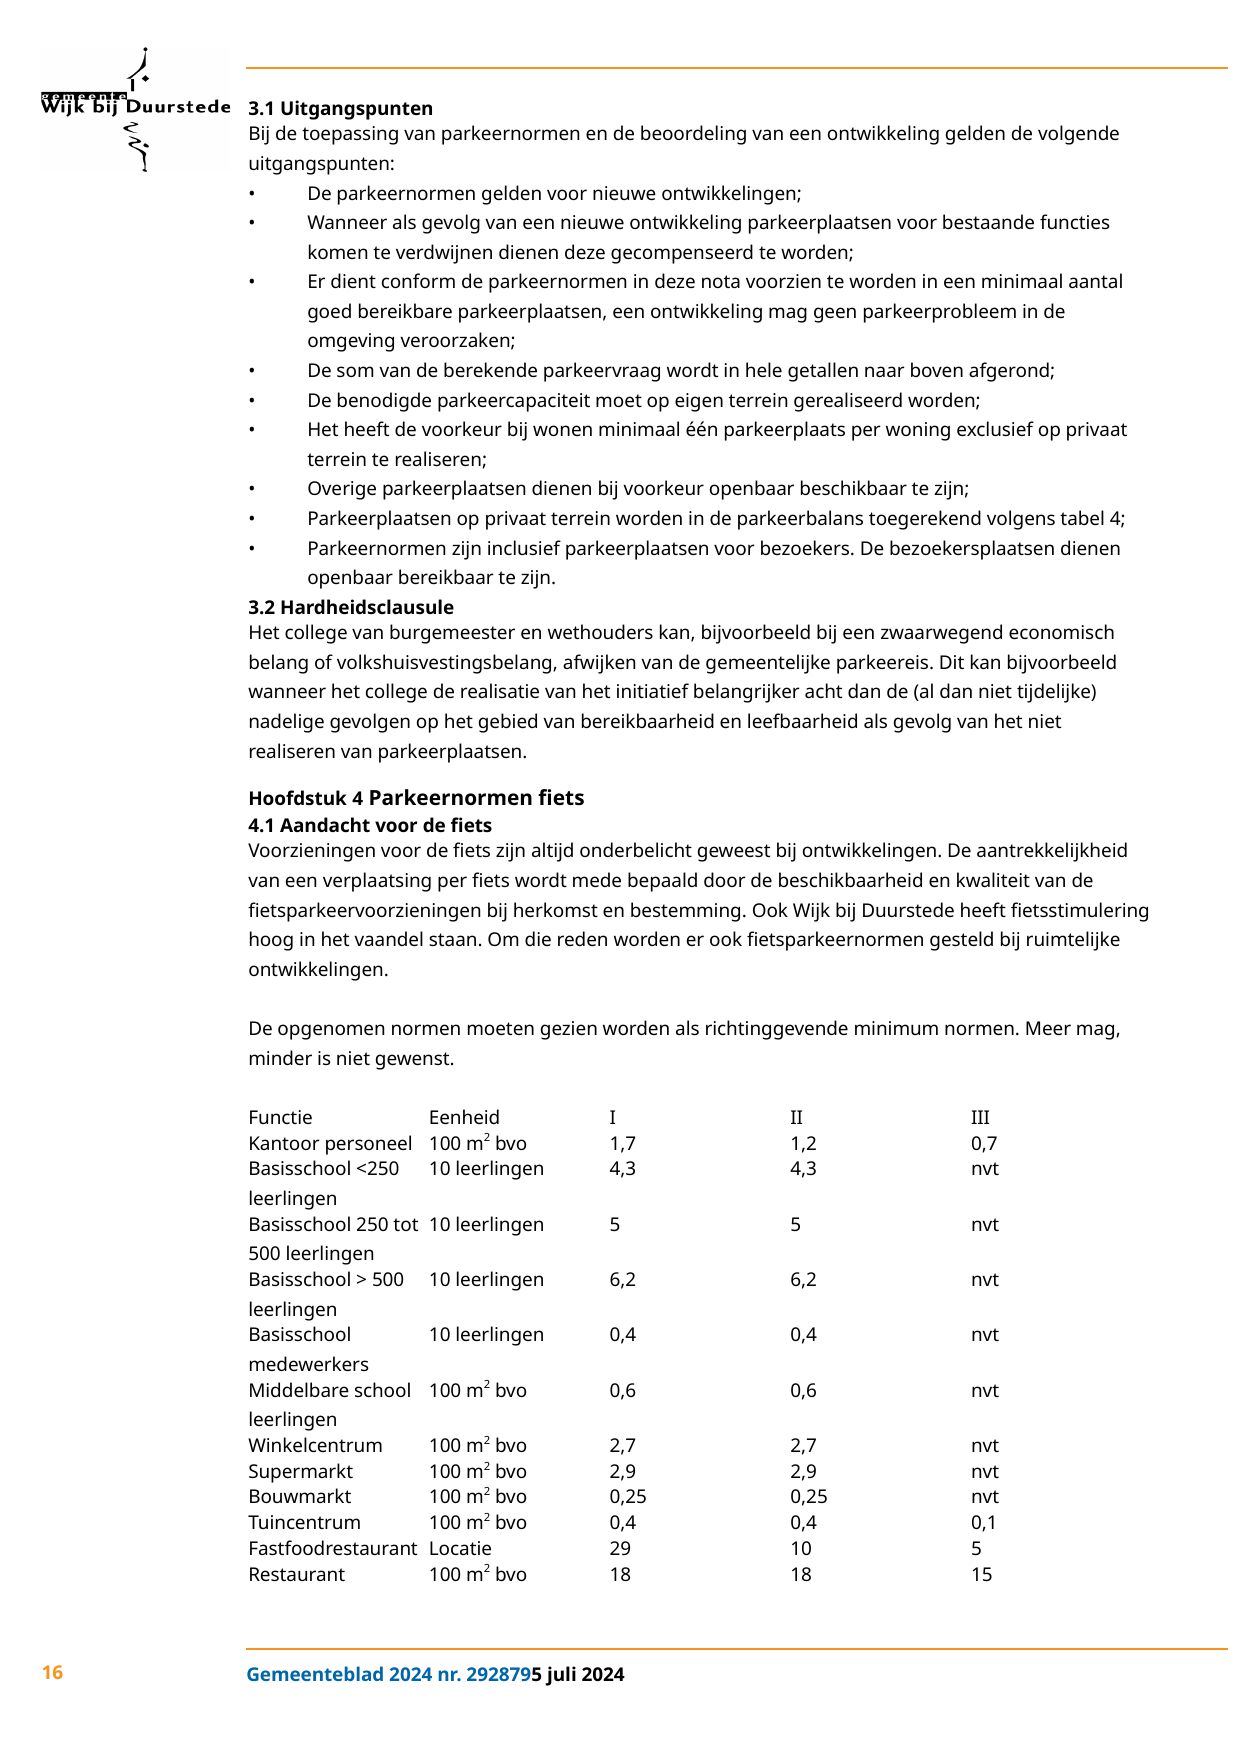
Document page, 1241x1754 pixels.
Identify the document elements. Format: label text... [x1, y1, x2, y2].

list De parkeernormen gelden voor nieuwe ontwikkelingen; [248, 180, 1152, 205]
text 3.1 Uitgangspunten [248, 95, 1152, 121]
table_cell nvt [971, 1458, 1152, 1483]
table_cell 10 leerlingen [429, 1156, 609, 1211]
table_cell Locatie [429, 1535, 609, 1561]
list Er dient conform de parkeernormen in deze nota voorzien te worden in een minimaal aantal goed bereikbare parkeerplaatsen, een ontwikkeling mag geen parkeerprobleem in de omgeving veroorzaken; [248, 268, 1152, 353]
table_cell 10 leerlingen [429, 1321, 609, 1377]
table_cell 0,7 [971, 1130, 1152, 1156]
text Bij de toepassing van parkeernormen en de beoordeling van een ontwikkeling gelden de volgende uitgangspunten: [248, 121, 1152, 176]
table_cell 100 m2 bvo [429, 1561, 609, 1586]
table_header II [790, 1104, 971, 1130]
table_cell 10 leerlingen [429, 1266, 609, 1321]
table_cell nvt [971, 1156, 1152, 1211]
text Het college van burgemeester en wethouders kan, bijvoorbeeld bij een zwaarwegend economisch belang of volkshuisvestingsbelang, afwijken van de gemeentelijke parkeereis. Dit kan bijvoorbeeld wanneer het college de realisatie van het initiatief belangrijker acht dan de (al dan niet tijdelijke) nadelige gevolgen op het gebied van bereikbaarheid en leefbaarheid als gevolg van het niet realiseren van parkeerplaatsen. [248, 619, 1152, 764]
table_cell 100 m2 bvo [429, 1432, 609, 1458]
table_cell Restaurant [248, 1561, 429, 1586]
text De opgenomen normen moeten gezien worden als richtinggevende minimum normen. Meer mag, minder is niet gewenst. [248, 1015, 1152, 1071]
list Parkeerplaatsen op privaat terrein worden in de parkeerbalans toegerekend volgens tabel 4; [248, 505, 1152, 531]
table_cell 100 m2 bvo [429, 1130, 609, 1156]
table_cell 4,3 [609, 1156, 790, 1211]
table_cell 100 m2 bvo [429, 1484, 609, 1509]
table_cell nvt [971, 1266, 1152, 1321]
table_cell 6,2 [609, 1266, 790, 1321]
table_cell 0,6 [790, 1377, 971, 1432]
table_cell Tuincentrum [248, 1509, 429, 1535]
table_cell 2,9 [790, 1458, 971, 1483]
picture [41, 47, 231, 172]
text Voorzieningen voor de fiets zijn altijd onderbelicht geweest bij ontwikkelingen. De aantrekkelijkheid van een verplaatsing per fiets wordt mede bepaald door de beschikbaarheid en kwaliteit van de fietsparkeervoorzieningen bij herkomst en bestemming. Ook Wijk bij Duurstede heeft fietsstimulering hoog in het vaandel staan. Om die reden worden er ook fietsparkeernormen gesteld bij ruimtelijke ontwikkelingen. [248, 838, 1152, 982]
list Parkeernormen zijn inclusief parkeerplaatsen voor bezoekers. De bezoekersplaatsen dienen openbaar bereikbaar te zijn. [248, 535, 1152, 590]
list Overige parkeerplaatsen dienen bij voorkeur openbaar beschikbaar te zijn; [248, 476, 1152, 501]
table_cell Basisschool <250 leerlingen [248, 1156, 429, 1211]
table_header Eenheid [429, 1104, 609, 1130]
table_cell 10 leerlingen [429, 1211, 609, 1266]
table_header I [609, 1104, 790, 1130]
table_cell Basisschool > 500 leerlingen [248, 1266, 429, 1321]
table_cell 1,2 [790, 1130, 971, 1156]
table_cell 5 [971, 1535, 1152, 1561]
table_cell 18 [790, 1561, 971, 1586]
table_cell 0,4 [790, 1509, 971, 1535]
table_cell 0,25 [790, 1484, 971, 1509]
table_cell 2,7 [790, 1432, 971, 1458]
table_cell Basisschool 250 tot 500 leerlingen [248, 1211, 429, 1266]
table_cell 29 [609, 1535, 790, 1561]
text 4.1 Aandacht voor de fiets [248, 812, 1152, 838]
table_cell 4,3 [790, 1156, 971, 1211]
list De som van de berekende parkeervraag wordt in hele getallen naar boven afgerond; [248, 357, 1152, 383]
table_cell nvt [971, 1484, 1152, 1509]
table_cell 0,4 [609, 1509, 790, 1535]
table_cell nvt [971, 1211, 1152, 1266]
table_cell Winkelcentrum [248, 1432, 429, 1458]
table_cell Supermarkt [248, 1458, 429, 1483]
list Wanneer als gevolg van een nieuwe ontwikkeling parkeerplaatsen voor bestaande functies komen te verdwijnen dienen deze gecompenseerd te worden; [248, 209, 1152, 264]
table_cell 5 [609, 1211, 790, 1266]
table_cell nvt [971, 1377, 1152, 1432]
list Het heeft de voorkeur bij wonen minimaal één parkeerplaats per woning exclusief op privaat terrein te realiseren; [248, 416, 1152, 472]
table_cell 15 [971, 1561, 1152, 1586]
text Hoofdstuk 4 Parkeernormen fiets [248, 783, 1152, 812]
table_cell Kantoor personeel [248, 1130, 429, 1156]
table_cell 0,4 [790, 1321, 971, 1377]
list De benodigde parkeercapaciteit moet op eigen terrein gerealiseerd worden; [248, 387, 1152, 412]
table_cell 18 [609, 1561, 790, 1586]
table_cell 100 m2 bvo [429, 1509, 609, 1535]
table_cell Bouwmarkt [248, 1484, 429, 1509]
table_cell 0,4 [609, 1321, 790, 1377]
table_cell 0,25 [609, 1484, 790, 1509]
table_cell 100 m2 bvo [429, 1458, 609, 1483]
table_header III [971, 1104, 1152, 1130]
text 3.2 Hardheidsclausule [248, 594, 1152, 619]
table_header Functie [248, 1104, 429, 1130]
table_cell 10 [790, 1535, 971, 1561]
table_cell 2,7 [609, 1432, 790, 1458]
table_cell 100 m2 bvo [429, 1377, 609, 1432]
table_cell Fastfoodrestaurant [248, 1535, 429, 1561]
table_cell 6,2 [790, 1266, 971, 1321]
table_cell Basisschool medewerkers [248, 1321, 429, 1377]
table_cell Middelbare school leerlingen [248, 1377, 429, 1432]
table_cell nvt [971, 1321, 1152, 1377]
table_cell nvt [971, 1432, 1152, 1458]
table_cell 2,9 [609, 1458, 790, 1483]
table_cell 5 [790, 1211, 971, 1266]
table_cell 1,7 [609, 1130, 790, 1156]
table_cell 0,1 [971, 1509, 1152, 1535]
table_cell 0,6 [609, 1377, 790, 1432]
